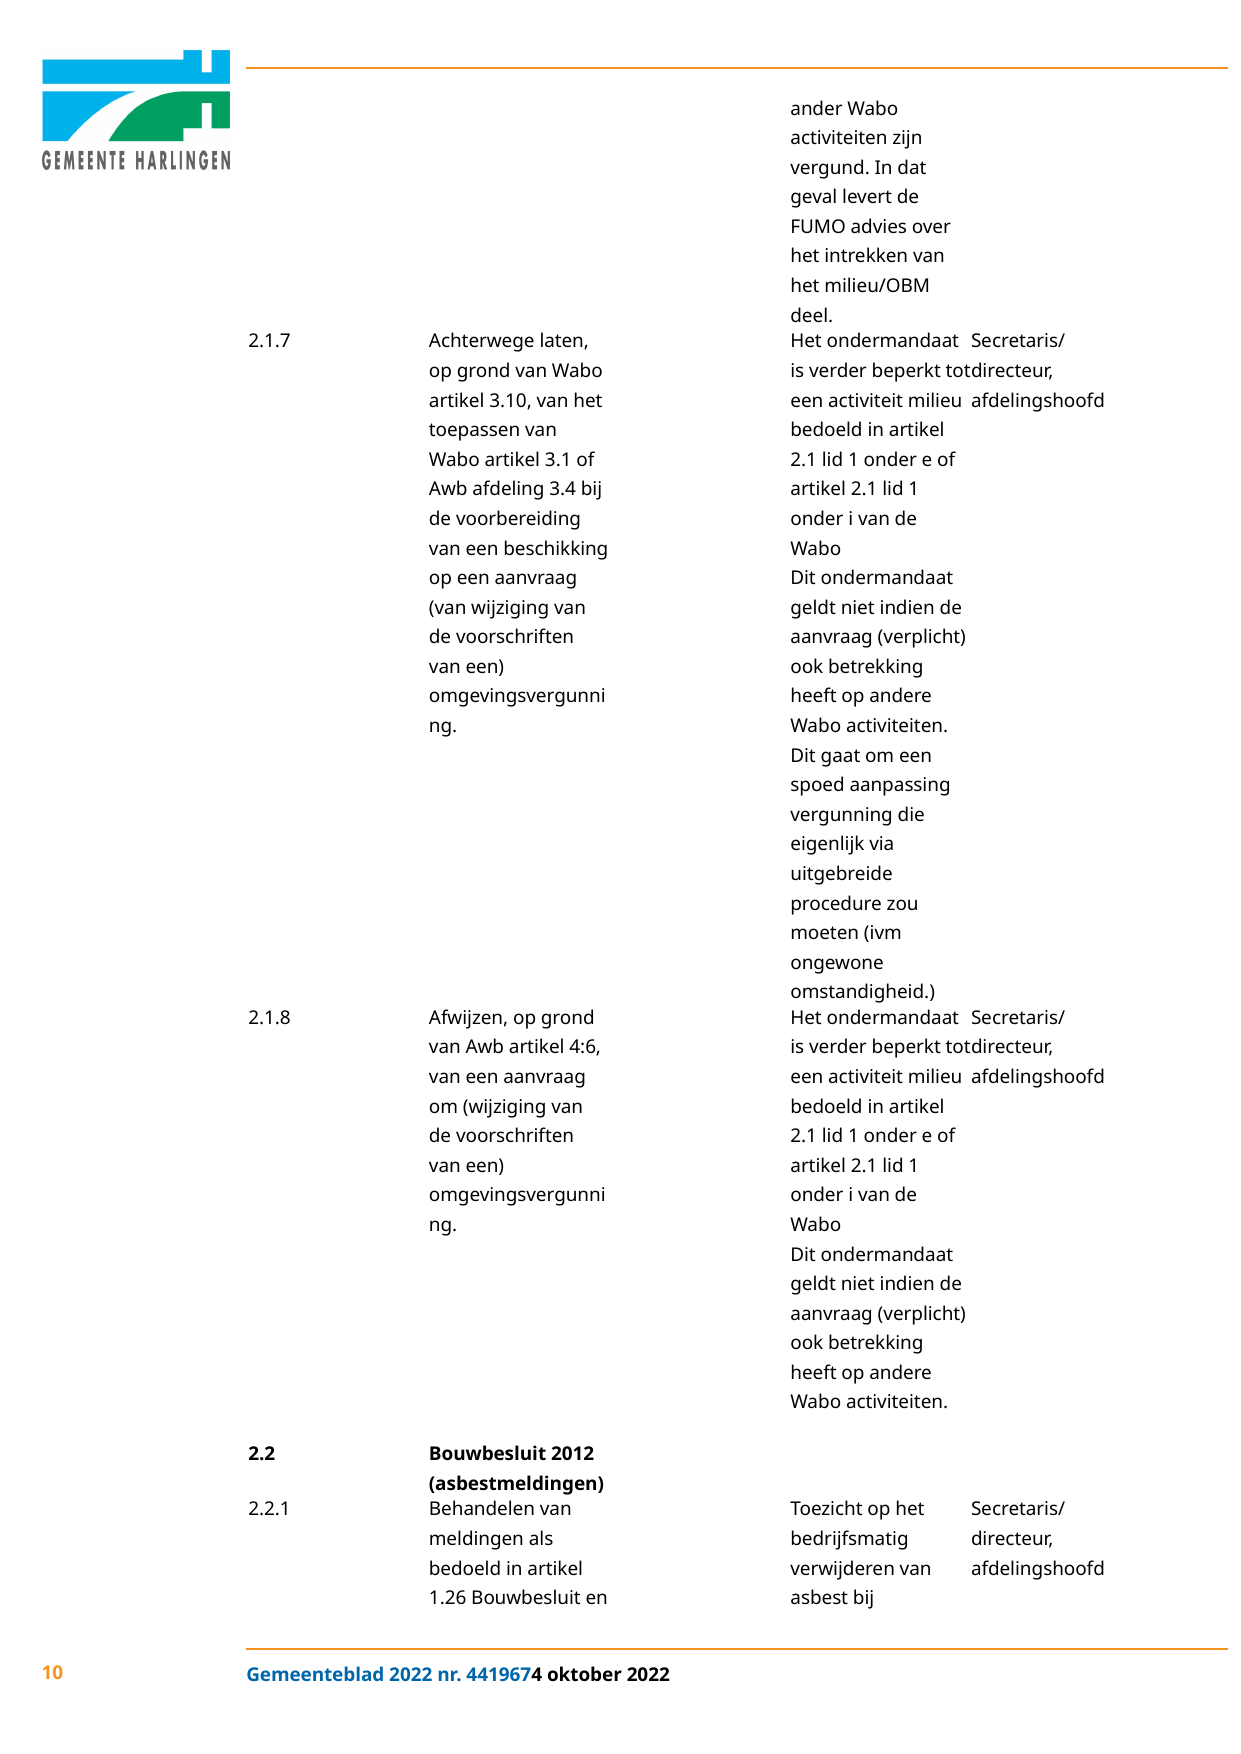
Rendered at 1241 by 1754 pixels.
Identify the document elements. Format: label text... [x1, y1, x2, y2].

table_cell [429, 95, 609, 328]
table_cell [609, 1440, 790, 1496]
table_cell Behandelen van meldingen als bedoeld in artikel 1.26 Bouwbesluit en [429, 1496, 609, 1610]
table_cell Afwijzen, op grond van Awb artikel 4:6, van een aanvraag om (wijziging van de voorschriften van een) omgevingsvergunning. [429, 1004, 609, 1414]
table_cell Secretaris/ directeur, afdelingshoofd [971, 1004, 1152, 1414]
table_cell Het ondermandaat is verder beperkt tot een activiteit milieu bedoeld in artikel 2.1 lid 1 onder e of artikel 2.1 lid 1 onder i van de Wabo Dit ondermandaat geldt niet indien de aanvraag (verplicht) ook betrekking heeft op andere Wabo activiteiten. Dit gaat om een spoed aanpassing vergunning die eigenlijk via uitgebreide procedure zou moeten (ivm ongewone omstandigheid.) [790, 328, 971, 1004]
picture [41, 47, 231, 172]
table_cell [609, 328, 790, 1004]
table_cell 2.1.7 [248, 328, 429, 1004]
table_cell ander Wabo activiteiten zijn vergund. In dat geval levert de FUMO advies over het intrekken van het milieu/OBM deel. [790, 95, 971, 328]
table_cell [248, 1415, 1152, 1440]
table_cell Toezicht op het bedrijfsmatig verwijderen van asbest bij [790, 1496, 971, 1610]
table_cell 2.2.1 [248, 1496, 429, 1610]
table_cell [790, 1440, 971, 1496]
table_cell Het ondermandaat is verder beperkt tot een activiteit milieu bedoeld in artikel 2.1 lid 1 onder e of artikel 2.1 lid 1 onder i van de Wabo Dit ondermandaat geldt niet indien de aanvraag (verplicht) ook betrekking heeft op andere Wabo activiteiten. [790, 1004, 971, 1414]
table_cell [971, 1440, 1152, 1496]
table_cell Secretaris/ directeur, afdelingshoofd [971, 328, 1152, 1004]
table_cell Bouwbesluit 2012 (asbestmeldingen) [429, 1440, 609, 1496]
table_cell Secretaris/ directeur, afdelingshoofd [971, 1496, 1152, 1610]
table_cell [971, 95, 1152, 328]
table_cell 2.2 [248, 1440, 429, 1496]
table_cell [609, 95, 790, 328]
table_cell [609, 1004, 790, 1414]
table_cell [609, 1496, 790, 1610]
table_cell 2.1.8 [248, 1004, 429, 1414]
table_cell Achterwege laten, op grond van Wabo artikel 3.10, van het toepassen van Wabo artikel 3.1 of Awb afdeling 3.4 bij de voorbereiding van een beschikking op een aanvraag (van wijziging van de voorschriften van een) omgevingsvergunning. [429, 328, 609, 1004]
table_cell [248, 95, 429, 328]
